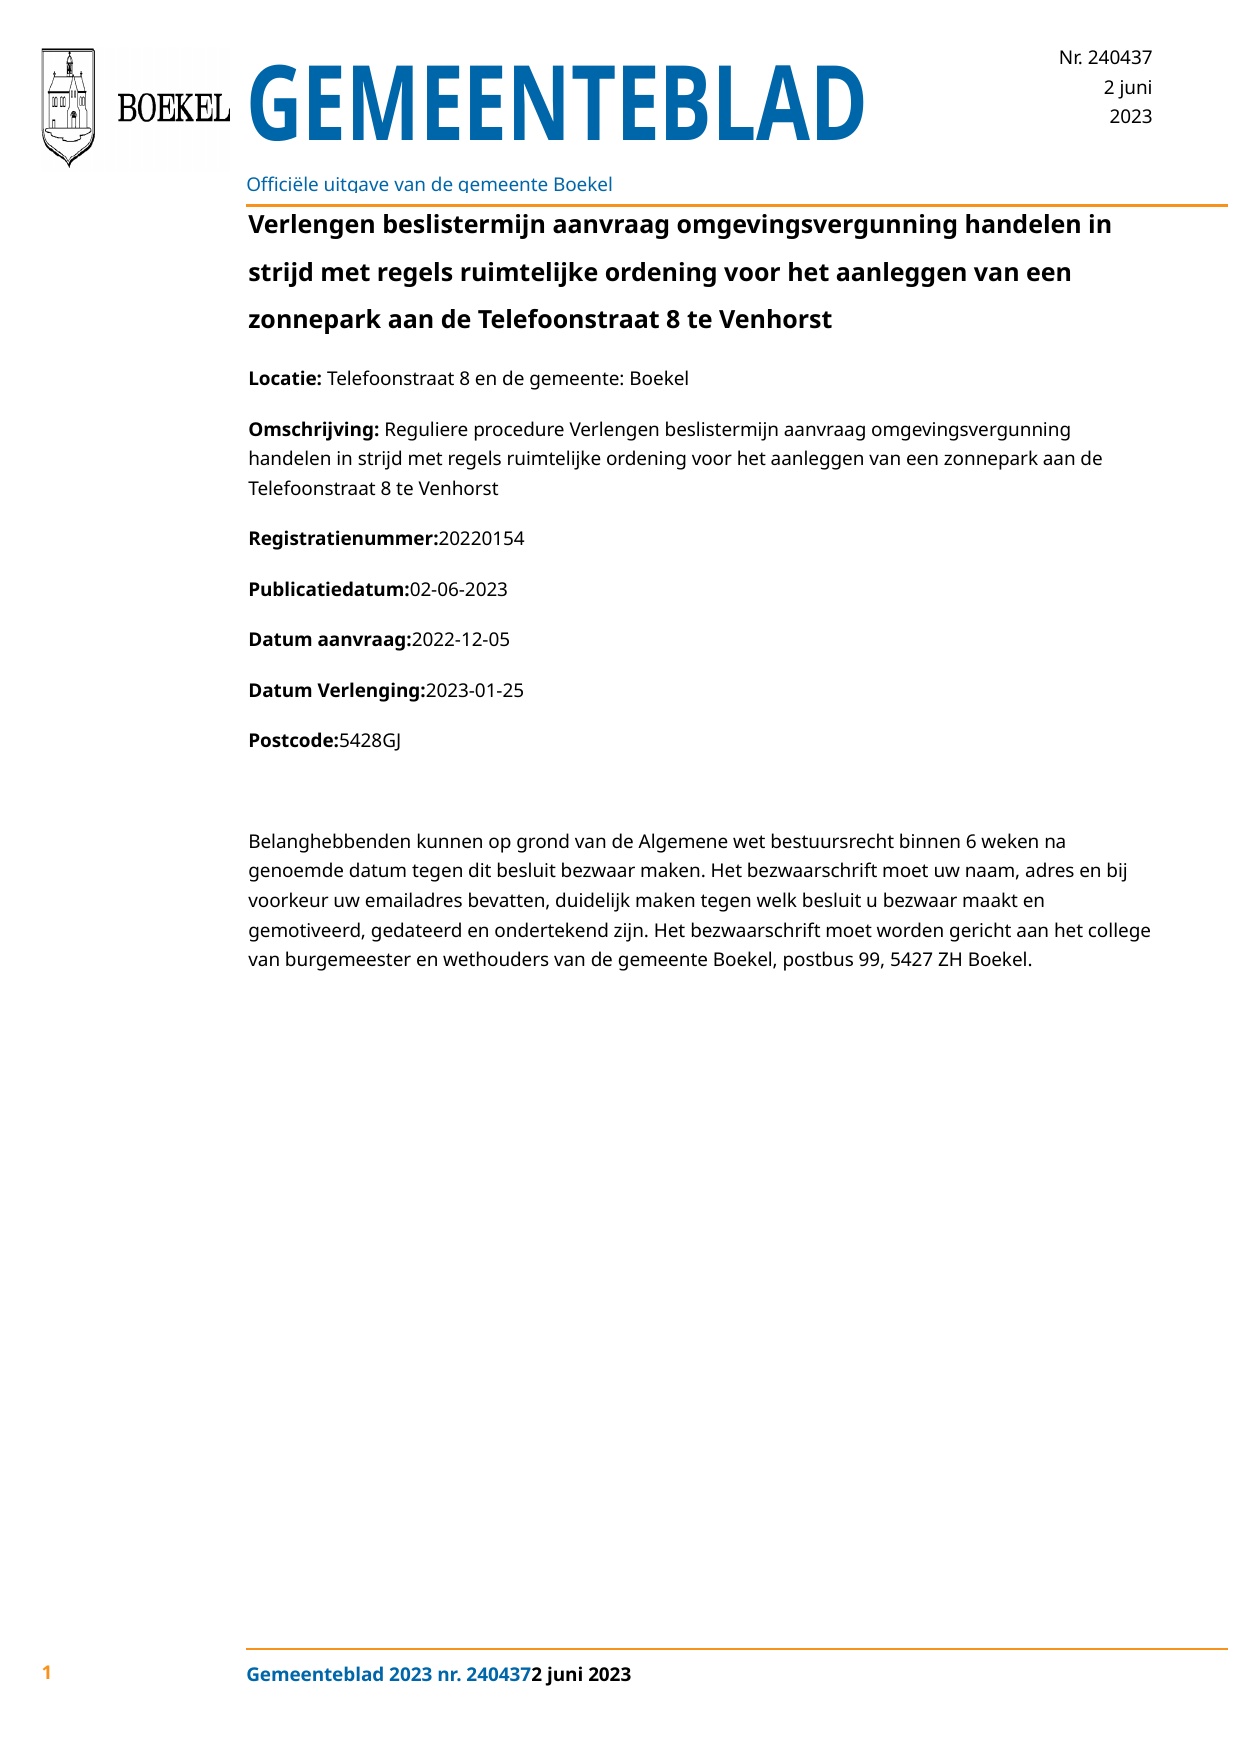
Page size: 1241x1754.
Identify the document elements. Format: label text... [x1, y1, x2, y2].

text Verlengen beslistermijn aanvraag omgevingsvergunning handelen in strijd met regels ruimtelijke ordening voor het aanleggen van een zonnepark aan de Telefoonstraat 8 te Venhorst [248, 207, 1152, 336]
text Registratienummer:20220154 [248, 526, 1152, 551]
text Belanghebbenden kunnen op grond van de Algemene wet bestuursrecht binnen 6 weken na genoemde datum tegen dit besluit bezwaar maken. Het bezwaarschrift moet uw naam, adres en bij voorkeur uw emailadres bevatten, duidelijk maken tegen welk besluit u bezwaar maakt en gemotiveerd, gedateerd en ondertekend zijn. Het bezwaarschrift moet worden gericht aan het college van burgemeester en wethouders van de gemeente Boekel, postbus 99, 5427 ZH Boekel. [248, 828, 1152, 972]
text Datum Verlenging:2023-01-25 [248, 677, 1152, 702]
text Omschrijving: Reguliere procedure Verlengen beslistermijn aanvraag omgevingsvergunning handelen in strijd met regels ruimtelijke ordening voor het aanleggen van een zonnepark aan de Telefoonstraat 8 te Venhorst [248, 416, 1152, 501]
text Datum aanvraag:2022-12-05 [248, 626, 1152, 652]
text Publicatiedatum:02-06-2023 [248, 576, 1152, 602]
picture [41, 47, 231, 172]
text Locatie: Telefoonstraat 8 en de gemeente: Boekel [248, 366, 1152, 391]
text Postcode:5428GJ [248, 727, 1152, 753]
